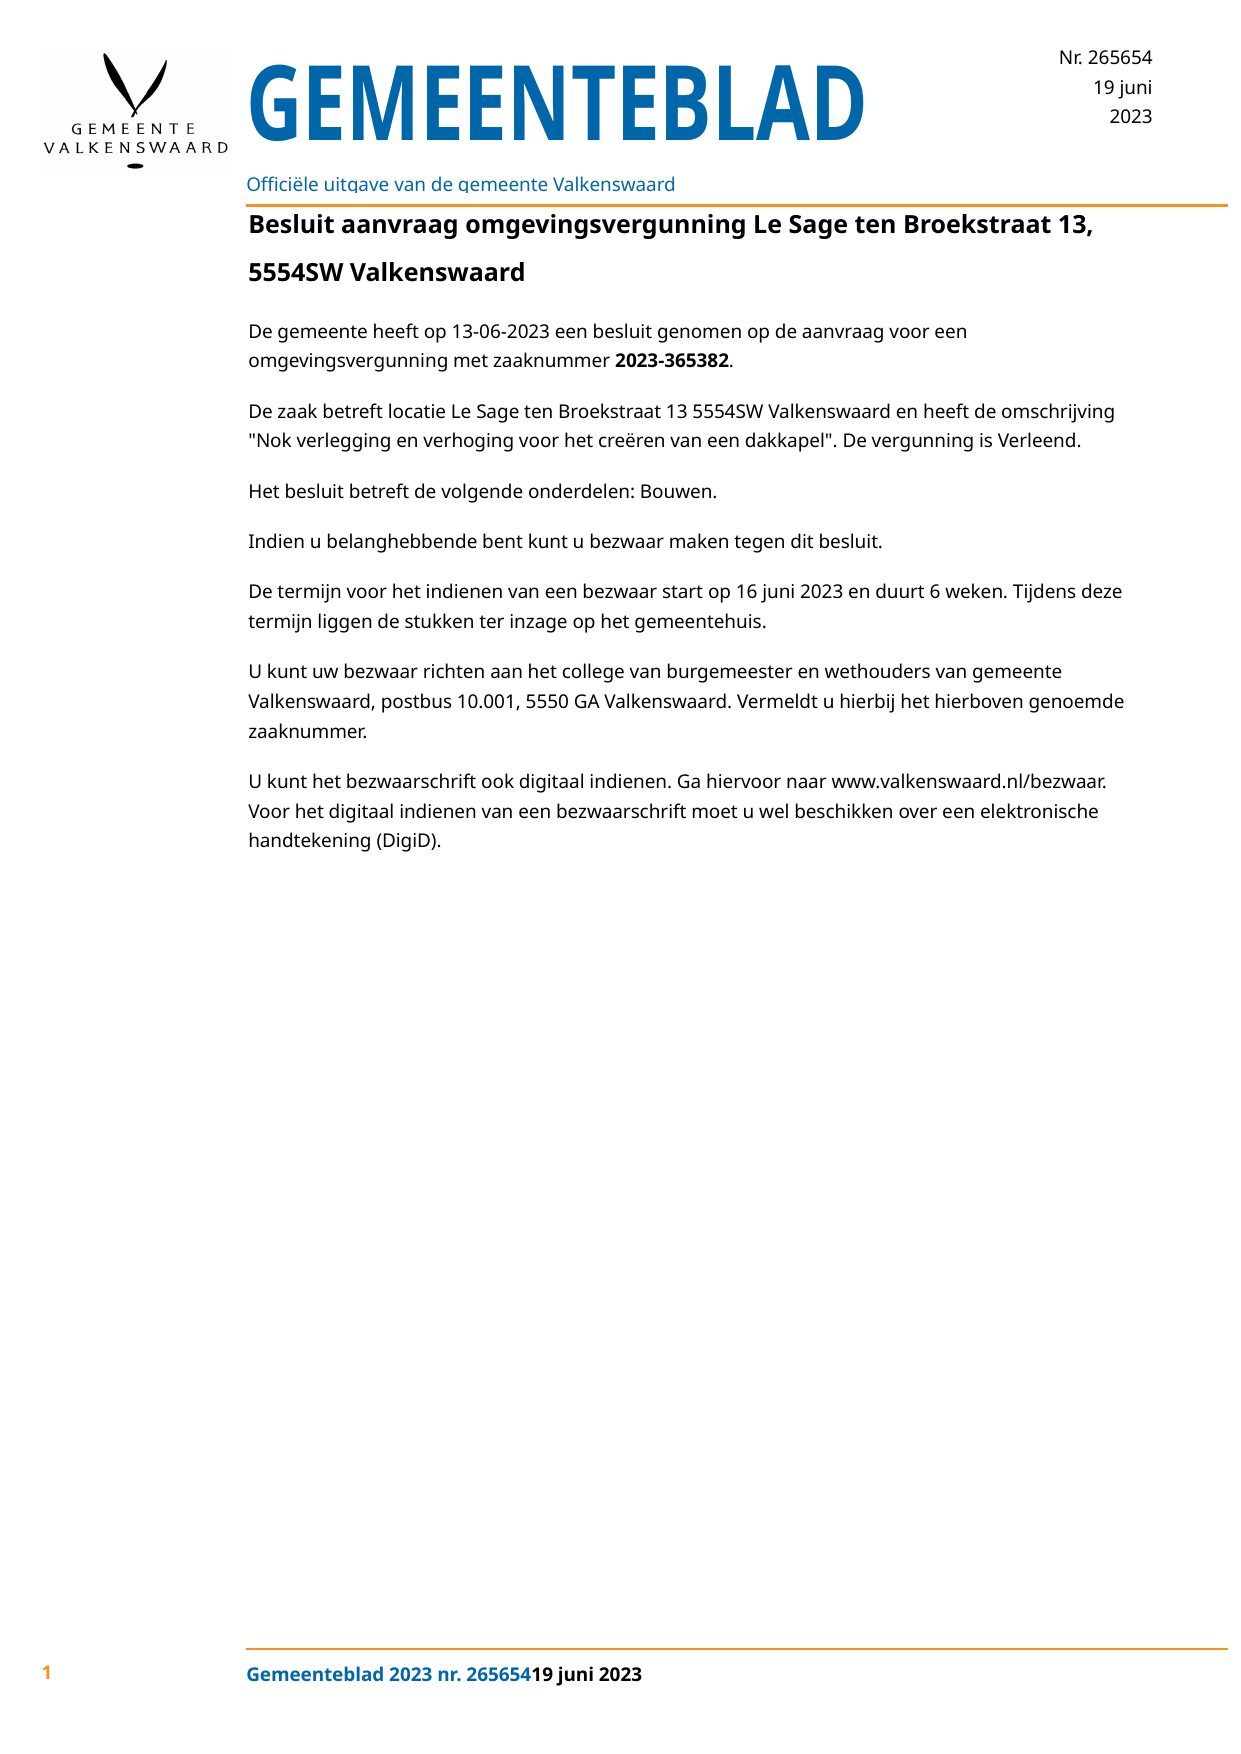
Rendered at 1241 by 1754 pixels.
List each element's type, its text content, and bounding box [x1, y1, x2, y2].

text De zaak betreft locatie Le Sage ten Broekstraat 13 5554SW Valkenswaard en heeft de omschrijving "Nok verlegging en verhoging voor het creëren van een dakkapel". De vergunning is Verleend. [248, 398, 1152, 453]
text De termijn voor het indienen van een bezwaar start op 16 juni 2023 en duurt 6 weken. Tijdens deze termijn liggen de stukken ter inzage op het gemeentehuis. [248, 579, 1152, 634]
text U kunt het bezwaarschrift ook digitaal indienen. Ga hiervoor naar www.valkenswaard.nl/bezwaar. Voor het digitaal indienen van een bezwaarschrift moet u wel beschikken over een elektronische handtekening (DigiD). [248, 768, 1152, 853]
text Het besluit betreft de volgende onderdelen: Bouwen. [248, 478, 1152, 504]
text De gemeente heeft op 13-06-2023 een besluit genomen op de aanvraag voor een omgevingsvergunning met zaaknummer 2023-365382. [248, 318, 1152, 373]
text Indien u belanghebbende bent kunt u bezwaar maken tegen dit besluit. [248, 528, 1152, 554]
text U kunt uw bezwaar richten aan het college van burgemeester en wethouders van gemeente Valkenswaard, postbus 10.001, 5550 GA Valkenswaard. Vermeldt u hierbij het hierboven genoemde zaaknummer. [248, 659, 1152, 744]
picture [41, 47, 231, 172]
text Besluit aanvraag omgevingsvergunning Le Sage ten Broekstraat 13, 5554SW Valkenswaard [248, 207, 1152, 288]
